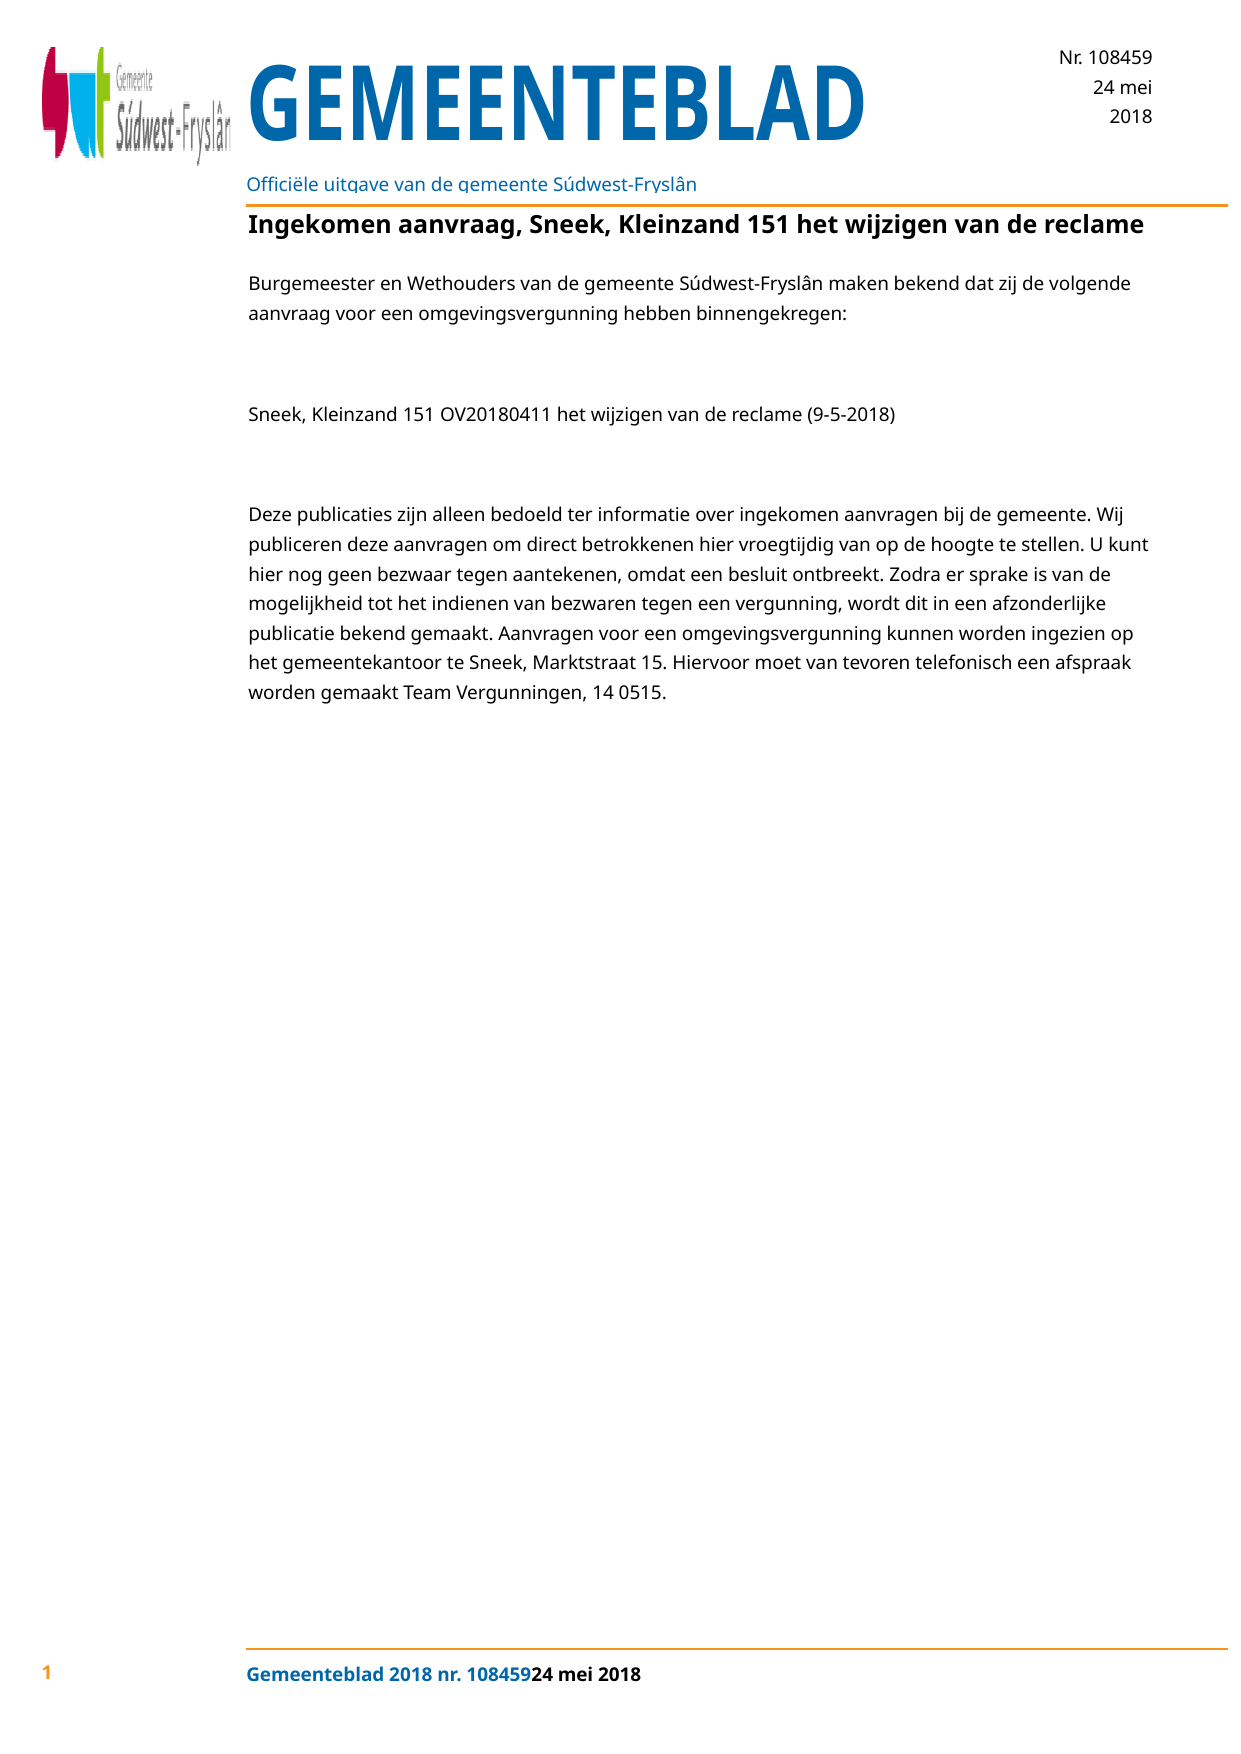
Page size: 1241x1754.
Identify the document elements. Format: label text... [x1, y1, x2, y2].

picture [41, 47, 231, 172]
text Deze publicaties zijn alleen bedoeld ter informatie over ingekomen aanvragen bij de gemeente. Wij publiceren deze aanvragen om direct betrokkenen hier vroegtijdig van op de hoogte te stellen. U kunt hier nog geen bezwaar tegen aantekenen, omdat een besluit ontbreekt. Zodra er sprake is van de mogelijkheid tot het indienen van bezwaren tegen een vergunning, wordt dit in een afzonderlijke publicatie bekend gemaakt. Aanvragen voor een omgevingsvergunning kunnen worden ingezien op het gemeentekantoor te Sneek, Marktstraat 15. Hiervoor moet van tevoren telefonisch een afspraak worden gemaakt Team Vergunningen, 14 0515. [248, 502, 1152, 705]
text Ingekomen aanvraag, Sneek, Kleinzand 151 het wijzigen van de reclame [248, 207, 1152, 241]
text Burgemeester en Wethouders van de gemeente Súdwest-Fryslân maken bekend dat zij de volgende aanvraag voor een omgevingsvergunning hebben binnengekregen: [248, 270, 1152, 326]
text Sneek, Kleinzand 151 OV20180411 het wijzigen van de reclame (9-5-2018) [248, 401, 1152, 426]
